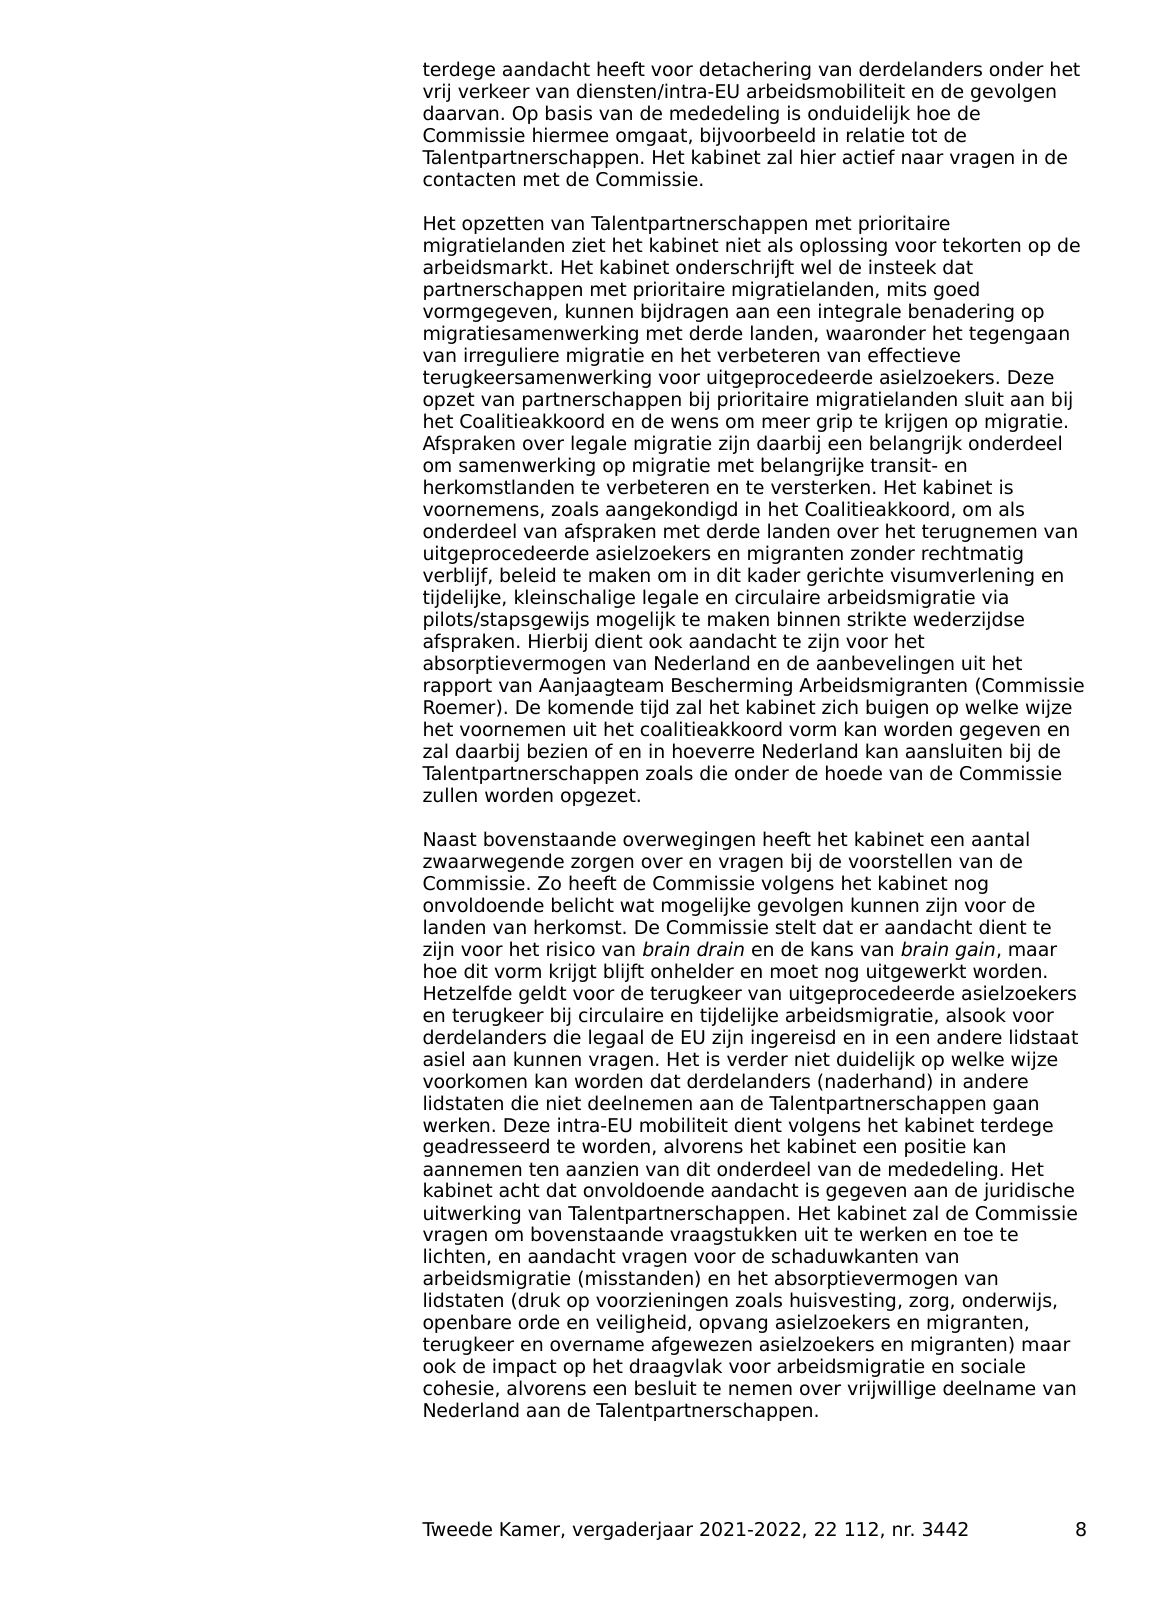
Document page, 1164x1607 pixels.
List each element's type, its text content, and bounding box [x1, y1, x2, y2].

text terdege aandacht heeft voor detachering van derdelanders onder het vrij verkeer van diensten/intra-EU arbeidsmobiliteit en de gevolgen daarvan. Op basis van de mededeling is onduidelijk hoe de Commissie hiermee omgaat, bijvoorbeeld in relatie tot de Talentpartnerschappen. Het kabinet zal hier actief naar vragen in de contacten met de Commissie. [422, 59, 1087, 191]
text Naast bovenstaande overwegingen heeft het kabinet een aantal zwaarwegende zorgen over en vragen bij de voorstellen van de Commissie. Zo heeft de Commissie volgens het kabinet nog onvoldoende belicht wat mogelijke gevolgen kunnen zijn voor de landen van herkomst. De Commissie stelt dat er aandacht dient te zijn voor het risico van brain drain en de kans van brain gain, maar hoe dit vorm krijgt blijft onhelder en moet nog uitgewerkt worden. Hetzelfde geldt voor de terugkeer van uitgeprocedeerde asielzoekers en terugkeer bij circulaire en tijdelijke arbeidsmigratie, alsook voor derdelanders die legaal de EU zijn ingereisd en in een andere lidstaat asiel aan kunnen vragen. Het is verder niet duidelijk op welke wijze voorkomen kan worden dat derdelanders (naderhand) in andere lidstaten die niet deelnemen aan de Talentpartnerschappen gaan werken. Deze intra-EU mobiliteit dient volgens het kabinet terdege geadresseerd te worden, alvorens het kabinet een positie kan aannemen ten aanzien van dit onderdeel van de mededeling. Het kabinet acht dat onvoldoende aandacht is gegeven aan de juridische uitwerking van Talentpartnerschappen. Het kabinet zal de Commissie vragen om bovenstaande vraagstukken uit te werken en toe te lichten, en aandacht vragen voor de schaduwkanten van arbeidsmigratie (misstanden) en het absorptievermogen van lidstaten (druk op voorzieningen zoals huisvesting, zorg, onderwijs, openbare orde en veiligheid, opvang asielzoekers en migranten, terugkeer en overname afgewezen asielzoekers en migranten) maar ook de impact op het draagvlak voor arbeidsmigratie en sociale cohesie, alvorens een besluit te nemen over vrijwillige deelname van Nederland aan de Talentpartnerschappen. [422, 829, 1087, 1422]
text Het opzetten van Talentpartnerschappen met prioritaire migratielanden ziet het kabinet niet als oplossing voor tekorten op de arbeidsmarkt. Het kabinet onderschrijft wel de insteek dat partnerschappen met prioritaire migratielanden, mits goed vormgegeven, kunnen bijdragen aan een integrale benadering op migratiesamenwerking met derde landen, waaronder het tegengaan van irreguliere migratie en het verbeteren van effectieve terugkeersamenwerking voor uitgeprocedeerde asielzoekers. Deze opzet van partnerschappen bij prioritaire migratielanden sluit aan bij het Coalitieakkoord en de wens om meer grip te krijgen op migratie. Afspraken over legale migratie zijn daarbij een belangrijk onderdeel om samenwerking op migratie met belangrijke transit- en herkomstlanden te verbeteren en te versterken. Het kabinet is voornemens, zoals aangekondigd in het Coalitieakkoord, om als onderdeel van afspraken met derde landen over het terugnemen van uitgeprocedeerde asielzoekers en migranten zonder rechtmatig verblijf, beleid te maken om in dit kader gerichte visumverlening en tijdelijke, kleinschalige legale en circulaire arbeidsmigratie via pilots/stapsgewijs mogelijk te maken binnen strikte wederzijdse afspraken. Hierbij dient ook aandacht te zijn voor het absorptievermogen van Nederland en de aanbevelingen uit het rapport van Aanjaagteam Bescherming Arbeidsmigranten (Commissie Roemer). De komende tijd zal het kabinet zich buigen op welke wijze het voornemen uit het coalitieakkoord vorm kan worden gegeven en zal daarbij bezien of en in hoeverre Nederland kan aansluiten bij de Talentpartnerschappen zoals die onder de hoede van de Commissie zullen worden opgezet. [422, 213, 1087, 807]
